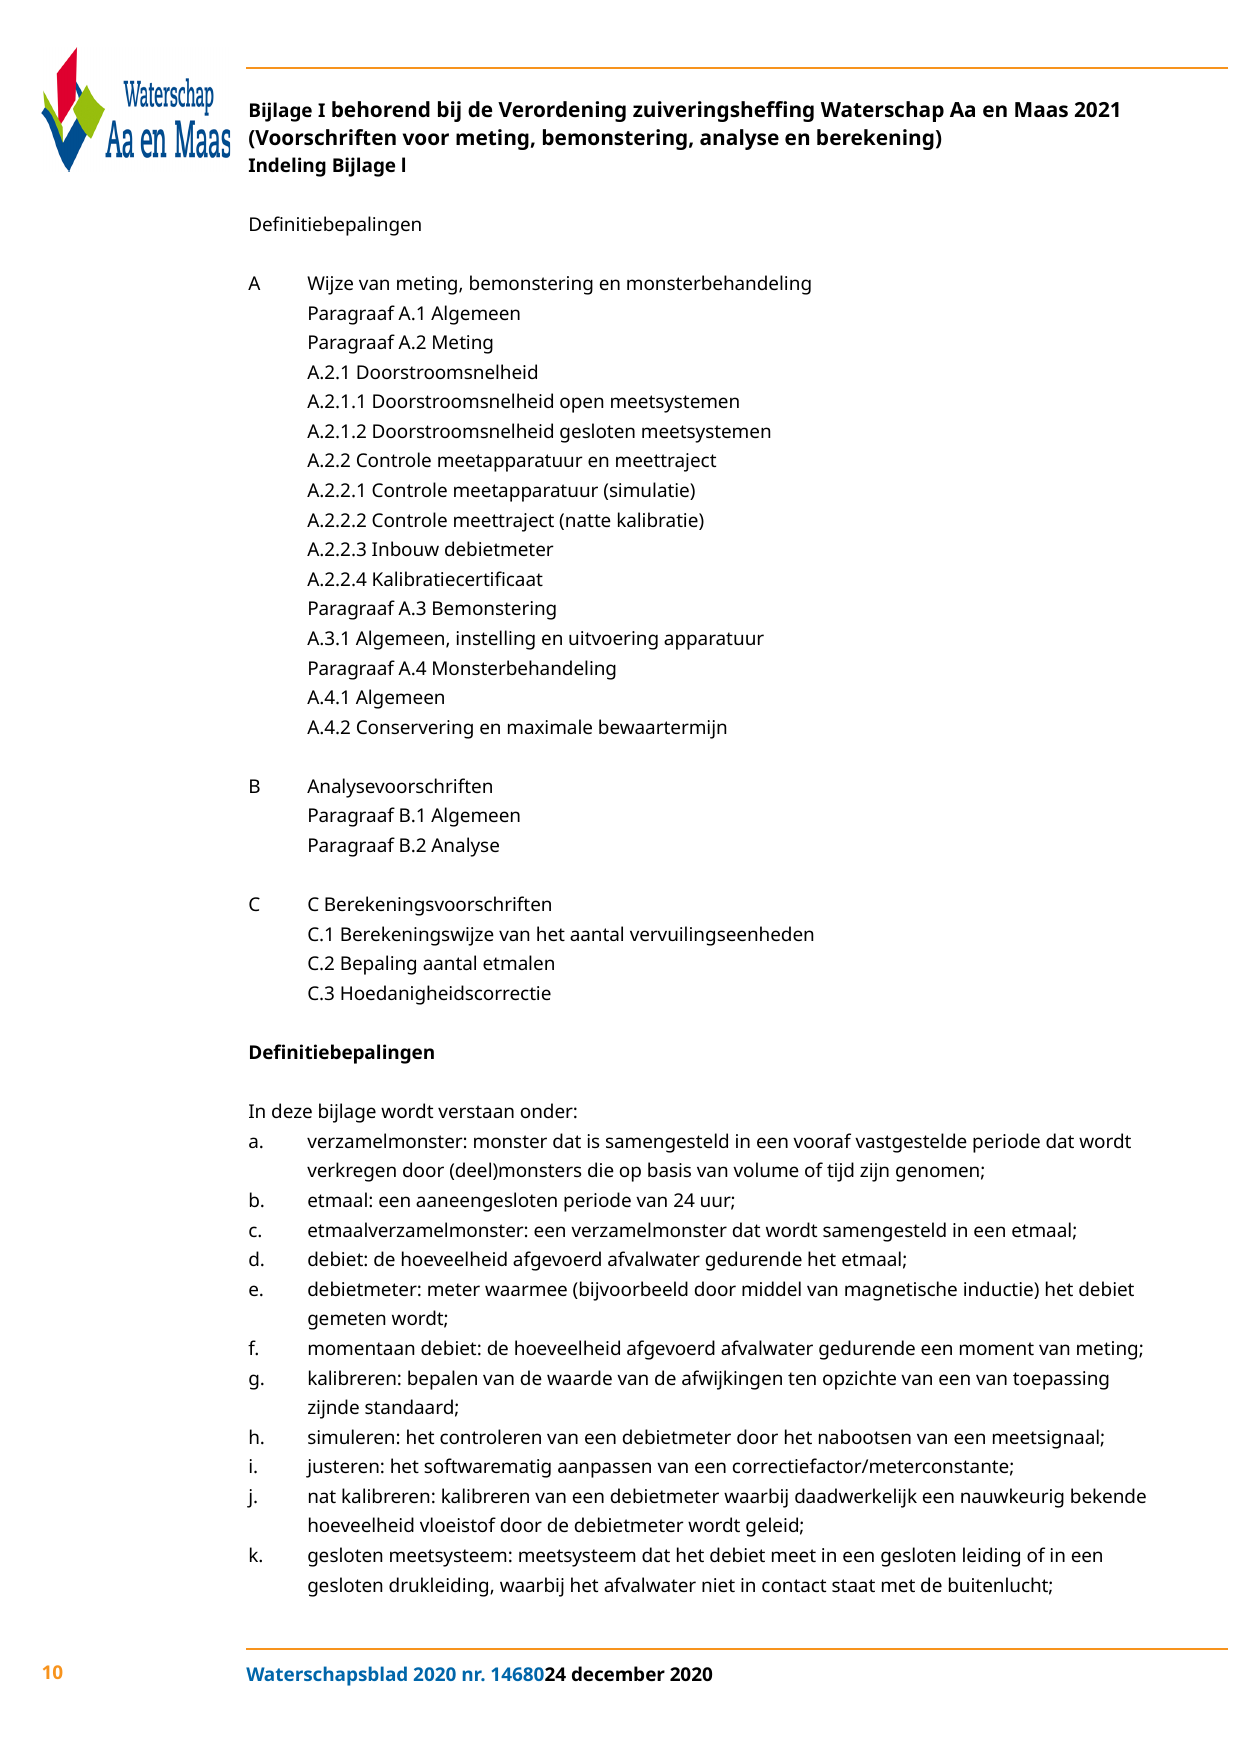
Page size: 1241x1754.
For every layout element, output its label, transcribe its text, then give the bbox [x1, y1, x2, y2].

list C Berekeningsvoorschriften [248, 891, 1152, 917]
picture [41, 47, 231, 172]
list Paragraaf A.3 Bemonstering [248, 596, 1152, 621]
list kalibreren: bepalen van de waarde van de afwijkingen ten opzichte van een van toepassing zijnde standaard; [248, 1365, 1152, 1420]
list C.2 Bepaling aantal etmalen [248, 951, 1152, 976]
list A.2.1 Doorstroomsnelheid [248, 359, 1152, 384]
list nat kalibreren: kalibreren van een debietmeter waarbij daadwerkelijk een nauwkeurig bekende hoeveelheid vloeistof door de debietmeter wordt geleid; [248, 1483, 1152, 1538]
list A.2.1.2 Doorstroomsnelheid gesloten meetsystemen [248, 418, 1152, 444]
list Wijze van meting, bemonstering en monsterbehandeling [248, 270, 1152, 296]
list A.2.2.1 Controle meetapparatuur (simulatie) [248, 477, 1152, 503]
text Definitiebepalingen [248, 1039, 1152, 1065]
list A.2.2.2 Controle meettraject (natte kalibratie) [248, 507, 1152, 532]
list Paragraaf A.1 Algemeen [248, 300, 1152, 325]
text Definitiebepalingen [248, 211, 1152, 237]
list Paragraaf B.2 Analyse [248, 832, 1152, 858]
list C.1 Berekeningswijze van het aantal vervuilingseenheden [248, 921, 1152, 947]
list A.2.2 Controle meetapparatuur en meettraject [248, 448, 1152, 473]
list justeren: het softwarematig aanpassen van een correctiefactor/meterconstante; [248, 1453, 1152, 1479]
list A.2.2.4 Kalibratiecertificaat [248, 566, 1152, 592]
list A.3.1 Algemeen, instelling en uitvoering apparatuur [248, 625, 1152, 651]
list A.4.1 Algemeen [248, 684, 1152, 710]
list etmaal: een aaneengesloten periode van 24 uur; [248, 1187, 1152, 1213]
list A.2.2.3 Inbouw debietmeter [248, 536, 1152, 562]
list Paragraaf A.4 Monsterbehandeling [248, 655, 1152, 680]
list Paragraaf B.1 Algemeen [248, 803, 1152, 828]
list Paragraaf A.2 Meting [248, 329, 1152, 355]
list gesloten meetsysteem: meetsysteem dat het debiet meet in een gesloten leiding of in een gesloten drukleiding, waarbij het afvalwater niet in contact staat met de buitenlucht; [248, 1542, 1152, 1597]
text Indeling Bijlage l [248, 152, 1152, 177]
list C.3 Hoedanigheidscorrectie [248, 980, 1152, 1006]
list verzamelmonster: monster dat is samengesteld in een vooraf vastgestelde periode dat wordt verkregen door (deel)monsters die op basis van volume of tijd zijn genomen; [248, 1128, 1152, 1183]
text Bijlage I behorend bij de Verordening zuiveringsheffing Waterschap Aa en Maas 2021 (Voorschriften voor meting, bemonstering, analyse en berekening) [248, 95, 1152, 152]
text In deze bijlage wordt verstaan onder: [248, 1098, 1152, 1124]
list debiet: de hoeveelheid afgevoerd afvalwater gedurende het etmaal; [248, 1246, 1152, 1272]
list debietmeter: meter waarmee (bijvoorbeeld door middel van magnetische inductie) het debiet gemeten wordt; [248, 1276, 1152, 1331]
list simuleren: het controleren van een debietmeter door het nabootsen van een meetsignaal; [248, 1424, 1152, 1449]
list etmaalverzamelmonster: een verzamelmonster dat wordt samengesteld in een etmaal; [248, 1217, 1152, 1242]
list Analysevoorschriften [248, 773, 1152, 799]
list A.2.1.1 Doorstroomsnelheid open meetsystemen [248, 388, 1152, 414]
list momentaan debiet: de hoeveelheid afgevoerd afvalwater gedurende een moment van meting; [248, 1335, 1152, 1361]
list A.4.2 Conservering en maximale bewaartermijn [248, 714, 1152, 739]
